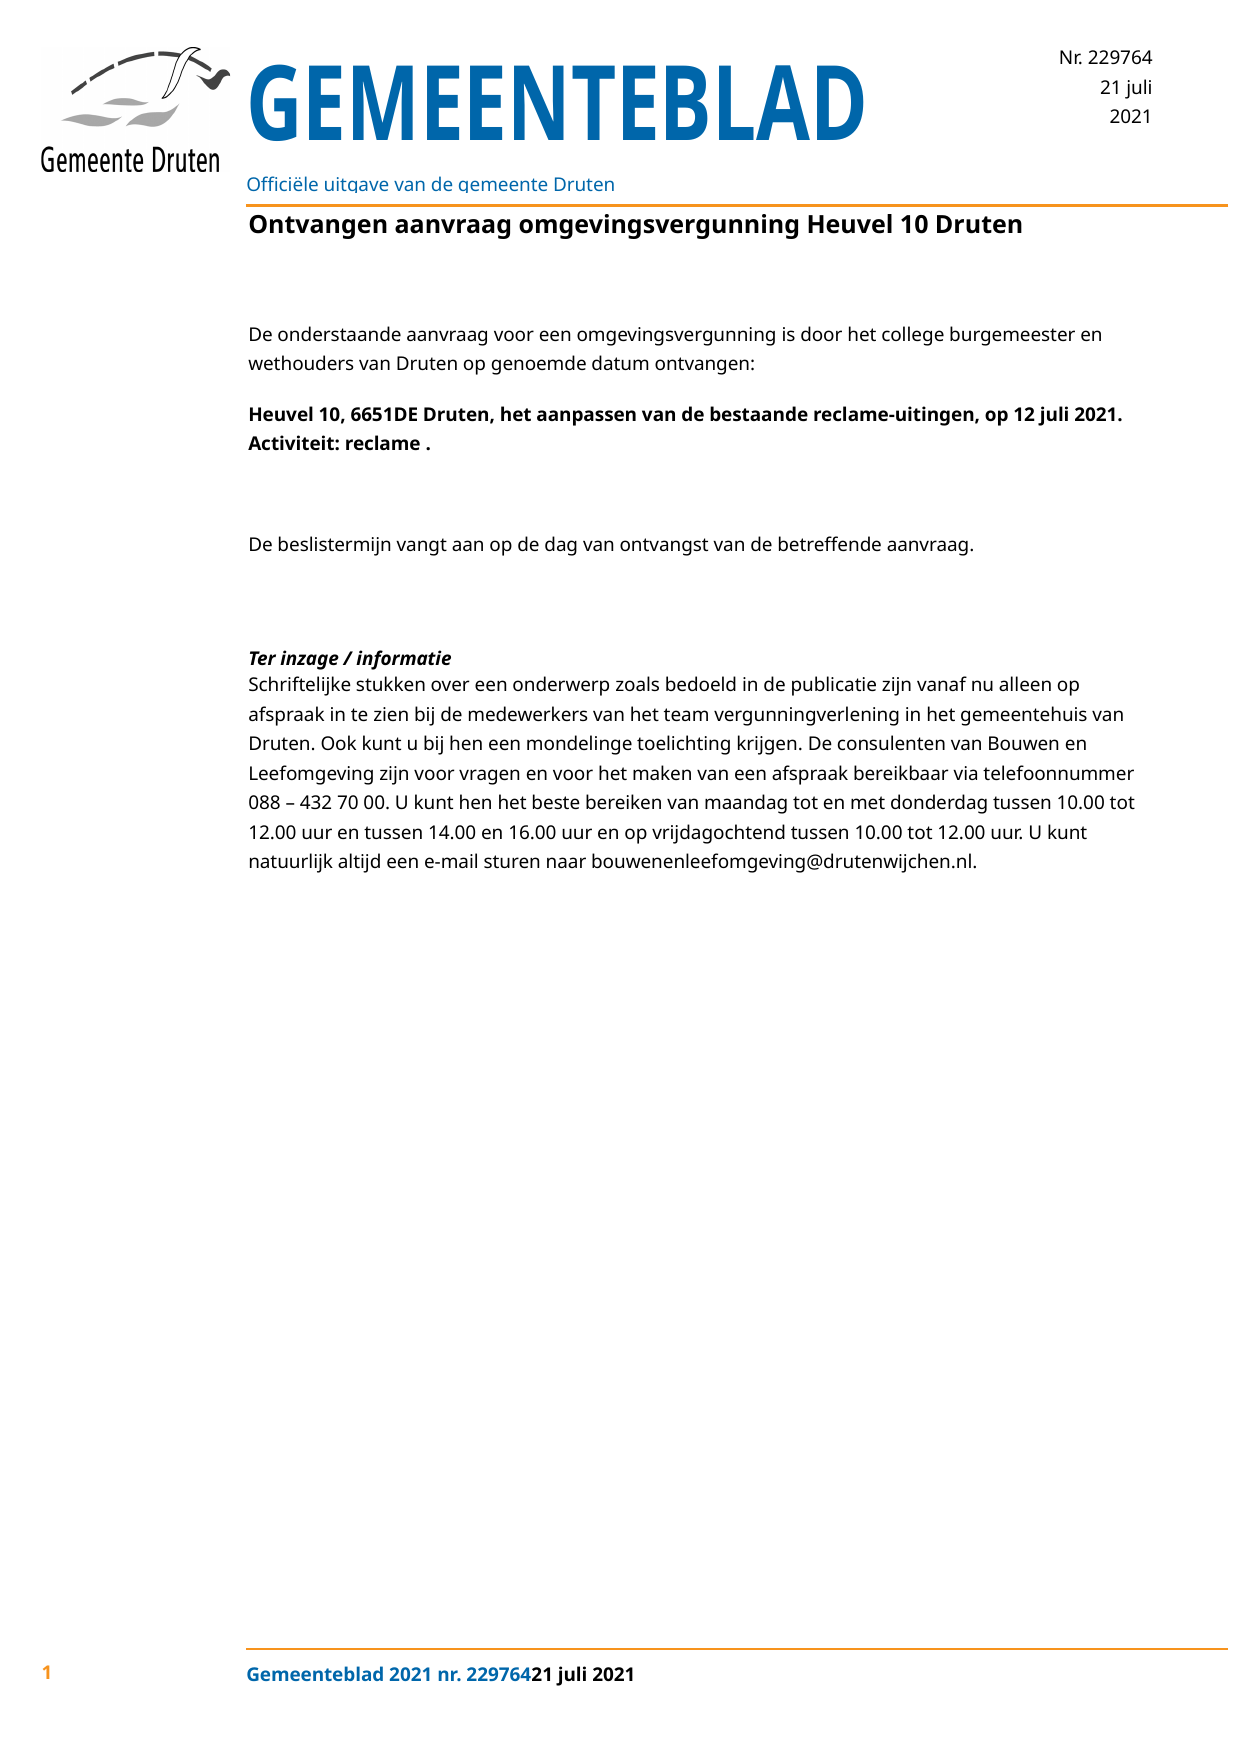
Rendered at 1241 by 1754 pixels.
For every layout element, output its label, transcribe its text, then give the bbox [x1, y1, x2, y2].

text De beslistermijn vangt aan op de dag van ontvangst van de betreffende aanvraag. [248, 531, 1152, 557]
text Heuvel 10, 6651DE Druten, het aanpassen van de bestaande reclame-uitingen, op 12 juli 2021. Activiteit: reclame . [248, 401, 1152, 456]
picture [41, 47, 231, 172]
text De onderstaande aanvraag voor een omgevingsvergunning is door het college burgemeester en wethouders van Druten op genoemde datum ontvangen: [248, 321, 1152, 376]
text Ontvangen aanvraag omgevingsvergunning Heuvel 10 Druten [248, 207, 1152, 241]
text Schriftelijke stukken over een onderwerp zoals bedoeld in de publicatie zijn vanaf nu alleen op afspraak in te zien bij de medewerkers van het team vergunningverlening in het gemeentehuis van Druten. Ook kunt u bij hen een mondelinge toelichting krijgen. De consulenten van Bouwen en Leefomgeving zijn voor vragen en voor het maken van een afspraak bereikbaar via telefoonnummer 088 – 432 70 00. U kunt hen het beste bereiken van maandag tot en met donderdag tussen 10.00 tot 12.00 uur en tussen 14.00 en 16.00 uur en op vrijdagochtend tussen 10.00 tot 12.00 uur. U kunt natuurlijk altijd een e-mail sturen naar bouwenenleefomgeving@drutenwijchen.nl. [248, 671, 1152, 874]
text Ter inzage / informatie [248, 646, 1152, 671]
